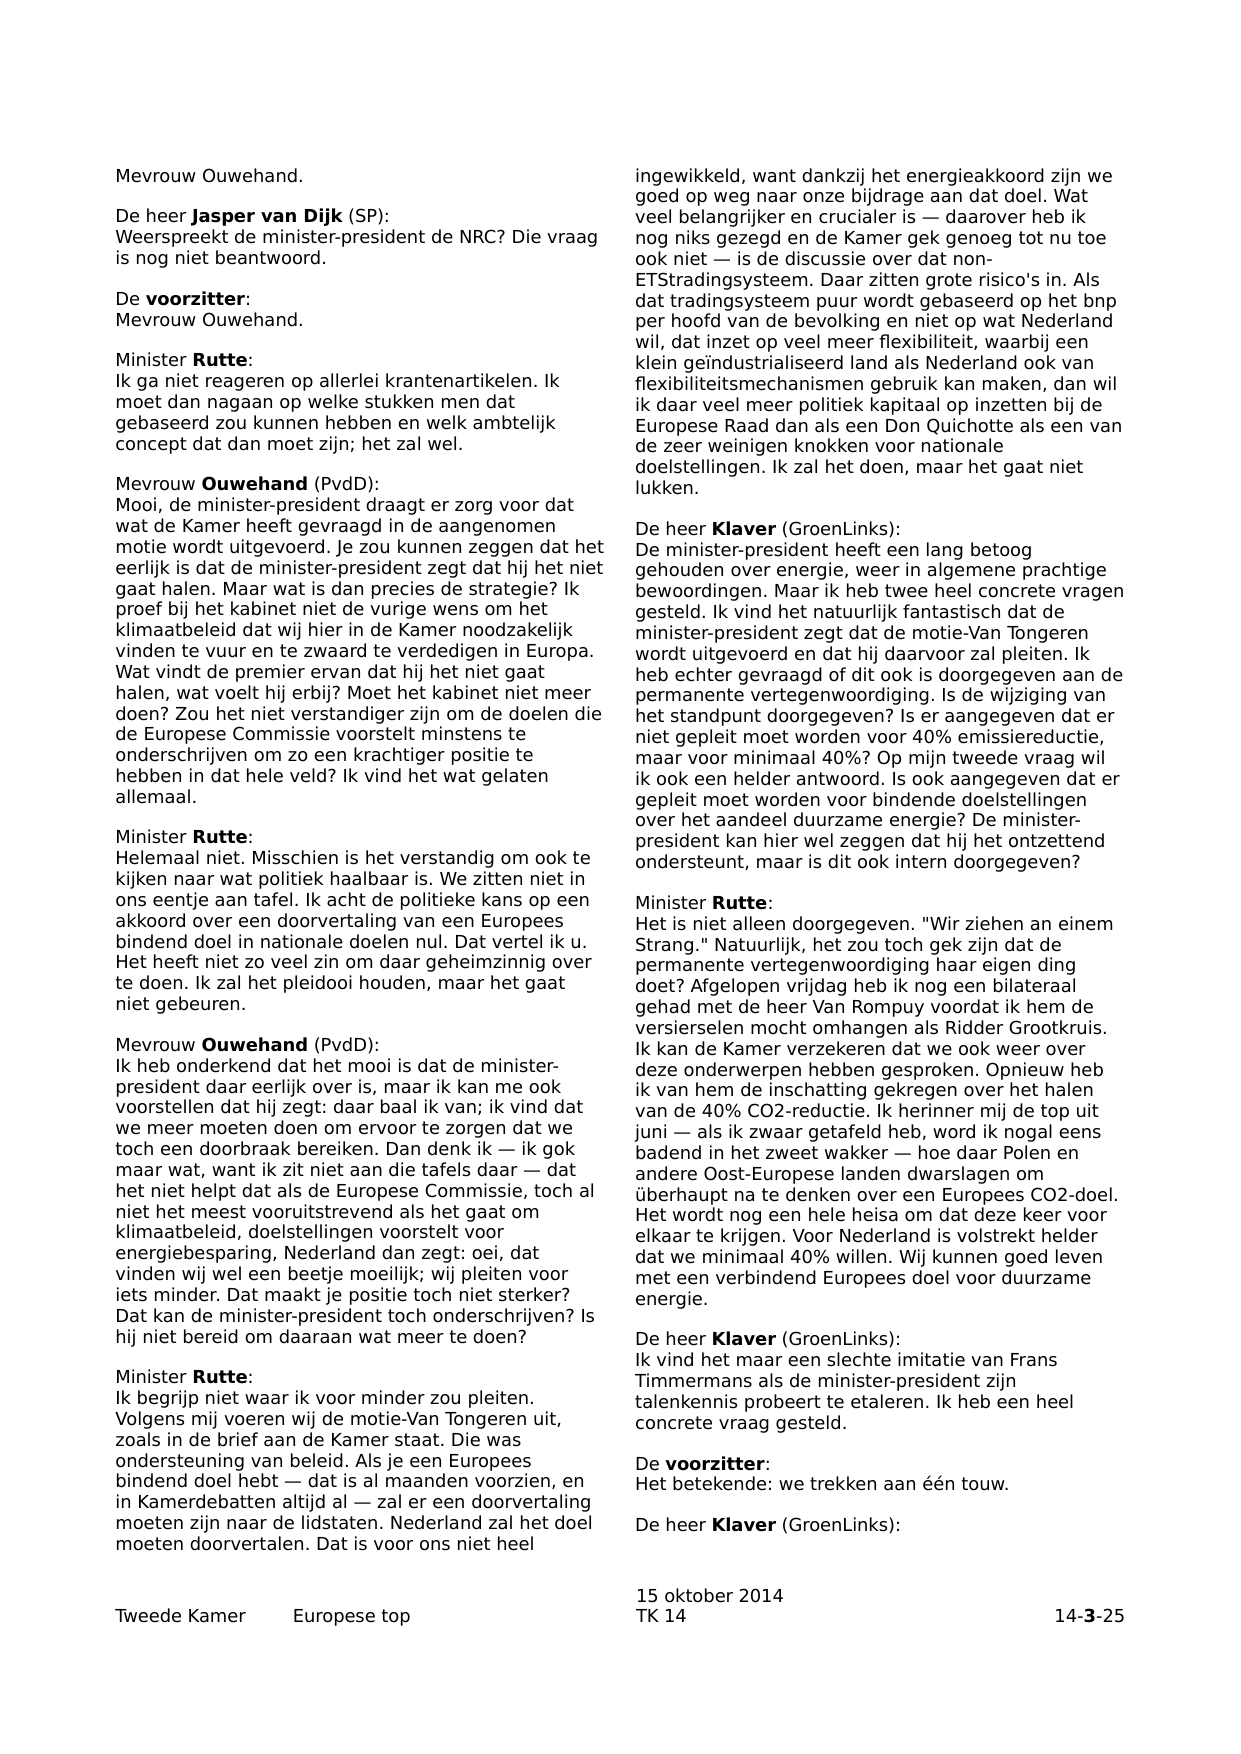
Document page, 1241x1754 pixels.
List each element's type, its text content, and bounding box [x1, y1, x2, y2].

text Minister Rutte: [115, 350, 605, 371]
text Mevrouw Ouwehand (PvdD): [115, 1035, 605, 1056]
text De minister-president heeft een lang betoog gehouden over energie, weer in algemene prachtige bewoordingen. Maar ik heb twee heel concrete vragen gesteld. Ik vind het natuurlijk fantastisch dat de minister-president zegt dat de motie-Van Tongeren wordt uitgevoerd en dat hij daarvoor zal pleiten. Ik heb echter gevraagd of dit ook is doorgegeven aan de permanente vertegenwoordiging. Is de wijziging van het standpunt doorgegeven? Is er aangegeven dat er niet gepleit moet worden voor 40% emissiereductie, maar voor minimaal 40%? Op mijn tweede vraag wil ik ook een helder antwoord. Is ook aangegeven dat er gepleit moet worden voor bindende doelstellingen over het aandeel duurzame energie? De minister-president kan hier wel zeggen dat hij het ontzettend ondersteunt, maar is dit ook intern doorgegeven? [635, 539, 1125, 873]
text Helemaal niet. Misschien is het verstandig om ook te kijken naar wat politiek haalbaar is. We zitten niet in ons eentje aan tafel. Ik acht de politieke kans op een akkoord over een doorvertaling van een Europees bindend doel in nationale doelen nul. Dat vertel ik u. Het heeft niet zo veel zin om daar geheimzinnig over te doen. Ik zal het pleidooi houden, maar het gaat niet gebeuren. [115, 848, 605, 1015]
text Minister Rutte: [115, 1367, 605, 1388]
text Het betekende: we trekken aan één touw. [635, 1474, 1125, 1495]
text De heer Klaver (GroenLinks): [635, 519, 1125, 539]
text Ik heb onderkend dat het mooi is dat de minister-president daar eerlijk over is, maar ik kan me ook voorstellen dat hij zegt: daar baal ik van; ik vind dat we meer moeten doen om ervoor te zorgen dat we toch een doorbraak bereiken. Dan denk ik — ik gok maar wat, want ik zit niet aan die tafels daar — dat het niet helpt dat als de Europese Commissie, toch al niet het meest vooruitstrevend als het gaat om klimaatbeleid, doelstellingen voorstelt voor energiebesparing, Nederland dan zegt: oei, dat vinden wij wel een beetje moeilijk; wij pleiten voor iets minder. Dat maakt je positie toch niet sterker? Dat kan de minister-president toch onderschrijven? Is hij niet bereid om daaraan wat meer te doen? [115, 1056, 605, 1347]
text Weerspreekt de minister-president de NRC? Die vraag is nog niet beantwoord. [115, 227, 605, 268]
text Mevrouw Ouwehand. [115, 309, 605, 330]
text Minister Rutte: [635, 893, 1125, 913]
text Mevrouw Ouwehand (PvdD): [115, 474, 605, 495]
text Mooi, de minister-president draagt er zorg voor dat wat de Kamer heeft gevraagd in de aangenomen motie wordt uitgevoerd. Je zou kunnen zeggen dat het eerlijk is dat de minister-president zegt dat hij het niet gaat halen. Maar wat is dan precies de strategie? Ik proef bij het kabinet niet de vurige wens om het klimaatbeleid dat wij hier in de Kamer noodzakelijk vinden te vuur en te zwaard te verdedigen in Europa. Wat vindt de premier ervan dat hij het niet gaat halen, wat voelt hij erbij? Moet het kabinet niet meer doen? Zou het niet verstandiger zijn om de doelen die de Europese Commissie voorstelt minstens te onderschrijven om zo een krachtiger positie te hebben in dat hele veld? Ik vind het wat gelaten allemaal. [115, 495, 605, 807]
text Ik ga niet reageren op allerlei krantenartikelen. Ik moet dan nagaan op welke stukken men dat gebaseerd zou kunnen hebben en welk ambtelijk concept dat dan moet zijn; het zal wel. [115, 371, 605, 454]
text De heer Klaver (GroenLinks): [635, 1329, 1125, 1350]
text De heer Klaver (GroenLinks): [635, 1515, 1125, 1536]
text ingewikkeld, want dankzij het energieakkoord zijn we goed op weg naar onze bijdrage aan dat doel. Wat veel belangrijker en crucialer is — daarover heb ik nog niks gezegd en de Kamer gek genoeg tot nu toe ook niet — is de discussie over dat non-ETStradingsysteem. Daar zitten grote risico's in. Als dat tradingsysteem puur wordt gebaseerd op het bnp per hoofd van de bevolking en niet op wat Nederland wil, dat inzet op veel meer flexibiliteit, waarbij een klein geïndustrialiseerd land als Nederland ook van flexibiliteitsmechanismen gebruik kan maken, dan wil ik daar veel meer politiek kapitaal op inzetten bij de Europese Raad dan als een Don Quichotte als een van de zeer weinigen knokken voor nationale doelstellingen. Ik zal het doen, maar het gaat niet lukken. [635, 165, 1125, 499]
text Mevrouw Ouwehand. [115, 165, 605, 186]
text De voorzitter: [635, 1453, 1125, 1474]
text De heer Jasper van Dijk (SP): [115, 206, 605, 227]
text Ik vind het maar een slechte imitatie van Frans Timmermans als de minister-president zijn talenkennis probeert te etaleren. Ik heb een heel concrete vraag gesteld. [635, 1350, 1125, 1433]
text Minister Rutte: [115, 827, 605, 848]
text Het is niet alleen doorgegeven. "Wir ziehen an einem Strang." Natuurlijk, het zou toch gek zijn dat de permanente vertegenwoordiging haar eigen ding doet? Afgelopen vrijdag heb ik nog een bilateraal gehad met de heer Van Rompuy voordat ik hem de versierselen mocht omhangen als Ridder Grootkruis. Ik kan de Kamer verzekeren dat we ook weer over deze onderwerpen hebben gesproken. Opnieuw heb ik van hem de inschatting gekregen over het halen van de 40% CO2-reductie. Ik herinner mij de top uit juni — als ik zwaar getafeld heb, word ik nogal eens badend in het zweet wakker — hoe daar Polen en andere Oost-Europese landen dwarslagen om überhaupt na te denken over een Europees CO2-doel. Het wordt nog een hele heisa om dat deze keer voor elkaar te krijgen. Voor Nederland is volstrekt helder dat we minimaal 40% willen. Wij kunnen goed leven met een verbindend Europees doel voor duurzame energie. [635, 913, 1125, 1309]
text Ik begrijp niet waar ik voor minder zou pleiten. Volgens mij voeren wij de motie-Van Tongeren uit, zoals in de brief aan de Kamer staat. Die was ondersteuning van beleid. Als je een Europees bindend doel hebt — dat is al maanden voorzien, en in Kamerdebatten altijd al — zal er een doorvertaling moeten zijn naar de lidstaten. Nederland zal het doel moeten doorvertalen. Dat is voor ons niet heel [115, 1388, 605, 1554]
text De voorzitter: [115, 288, 605, 309]
